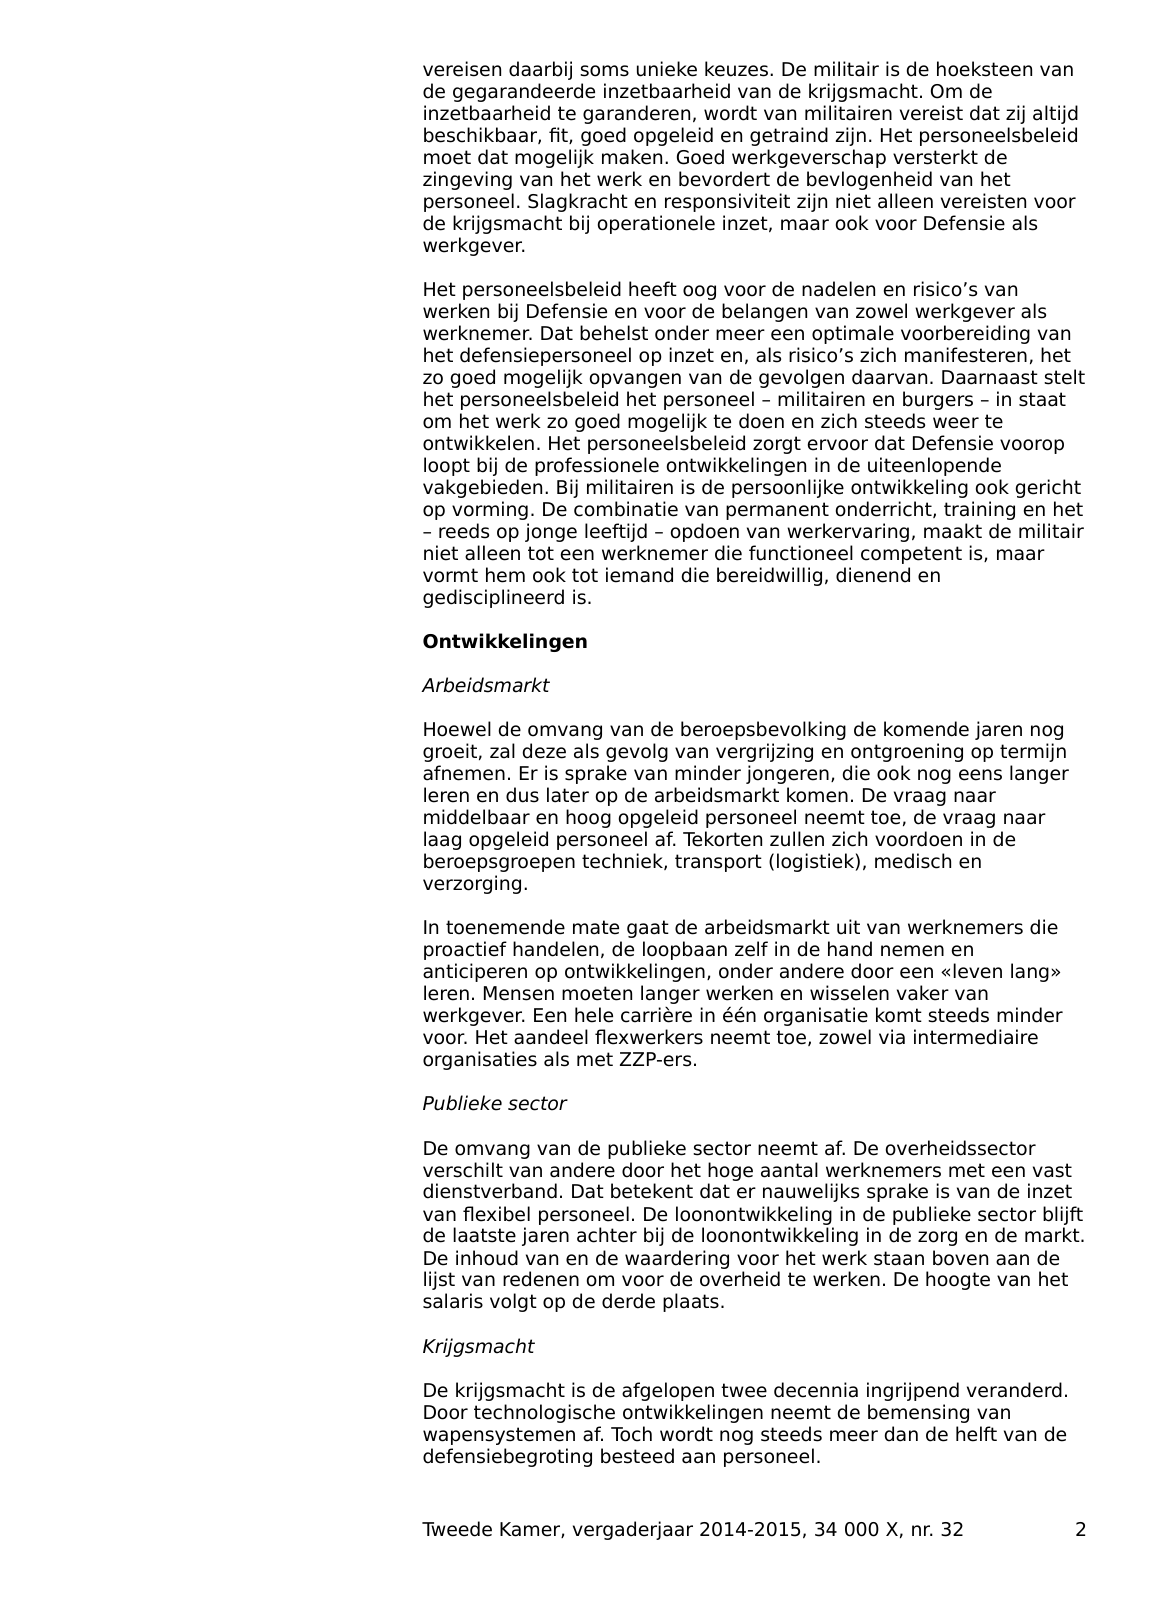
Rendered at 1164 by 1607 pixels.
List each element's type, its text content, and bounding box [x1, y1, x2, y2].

subtitle Krijgsmacht [422, 1336, 1087, 1357]
text Hoewel de omvang van de beroepsbevolking de komende jaren nog groeit, zal deze als gevolg van vergrijzing en ontgroening op termijn afnemen. Er is sprake van minder jongeren, die ook nog eens langer leren en dus later op de arbeidsmarkt komen. De vraag naar middelbaar en hoog opgeleid personeel neemt toe, de vraag naar laag opgeleid personeel af. Tekorten zullen zich voordoen in de beroepsgroepen techniek, transport (logistiek), medisch en verzorging. [422, 719, 1087, 895]
text De krijgsmacht is de afgelopen twee decennia ingrijpend veranderd. Door technologische ontwikkelingen neemt de bemensing van wapensystemen af. Toch wordt nog steeds meer dan de helft van de defensiebegroting besteed aan personeel. [422, 1380, 1087, 1468]
text In toenemende mate gaat de arbeidsmarkt uit van werknemers die proactief handelen, de loopbaan zelf in de hand nemen en anticiperen op ontwikkelingen, onder andere door een «leven lang» leren. Mensen moeten langer werken en wisselen vaker van werkgever. Een hele carrière in één organisatie komt steeds minder voor. Het aandeel flexwerkers neemt toe, zowel via intermediaire organisaties als met ZZP-ers. [422, 917, 1087, 1071]
subtitle Publieke sector [422, 1093, 1087, 1115]
text Het personeelsbeleid heeft oog voor de nadelen en risico’s van werken bij Defensie en voor de belangen van zowel werkgever als werknemer. Dat behelst onder meer een optimale voorbereiding van het defensiepersoneel op inzet en, als risico’s zich manifesteren, het zo goed mogelijk opvangen van de gevolgen daarvan. Daarnaast stelt het personeelsbeleid het personeel – militairen en burgers – in staat om het werk zo goed mogelijk te doen en zich steeds weer te ontwikkelen. Het personeelsbeleid zorgt ervoor dat Defensie voorop loopt bij de professionele ontwikkelingen in de uiteenlopende vakgebieden. Bij militairen is de persoonlijke ontwikkeling ook gericht op vorming. De combinatie van permanent onderricht, training en het – reeds op jonge leeftijd – opdoen van werkervaring, maakt de militair niet alleen tot een werknemer die functioneel competent is, maar vormt hem ook tot iemand die bereidwillig, dienend en gedisciplineerd is. [422, 279, 1087, 609]
text De omvang van de publieke sector neemt af. De overheidssector verschilt van andere door het hoge aantal werknemers met een vast dienstverband. Dat betekent dat er nauwelijks sprake is van de inzet van flexibel personeel. De loonontwikkeling in de publieke sector blijft de laatste jaren achter bij de loonontwikkeling in de zorg en de markt. De inhoud van en de waardering voor het werk staan boven aan de lijst van redenen om voor de overheid te werken. De hoogte van het salaris volgt op de derde plaats. [422, 1137, 1087, 1313]
text vereisen daarbij soms unieke keuzes. De militair is de hoeksteen van de gegarandeerde inzetbaarheid van de krijgsmacht. Om de inzetbaarheid te garanderen, wordt van militairen vereist dat zij altijd beschikbaar, fit, goed opgeleid en getraind zijn. Het personeelsbeleid moet dat mogelijk maken. Goed werkgeverschap versterkt de zingeving van het werk en bevordert de bevlogenheid van het personeel. Slagkracht en responsiviteit zijn niet alleen vereisten voor de krijgsmacht bij operationele inzet, maar ook voor Defensie als werkgever. [422, 59, 1087, 257]
subtitle Arbeidsmarkt [422, 675, 1087, 697]
subtitle Ontwikkelingen [422, 631, 1087, 653]
